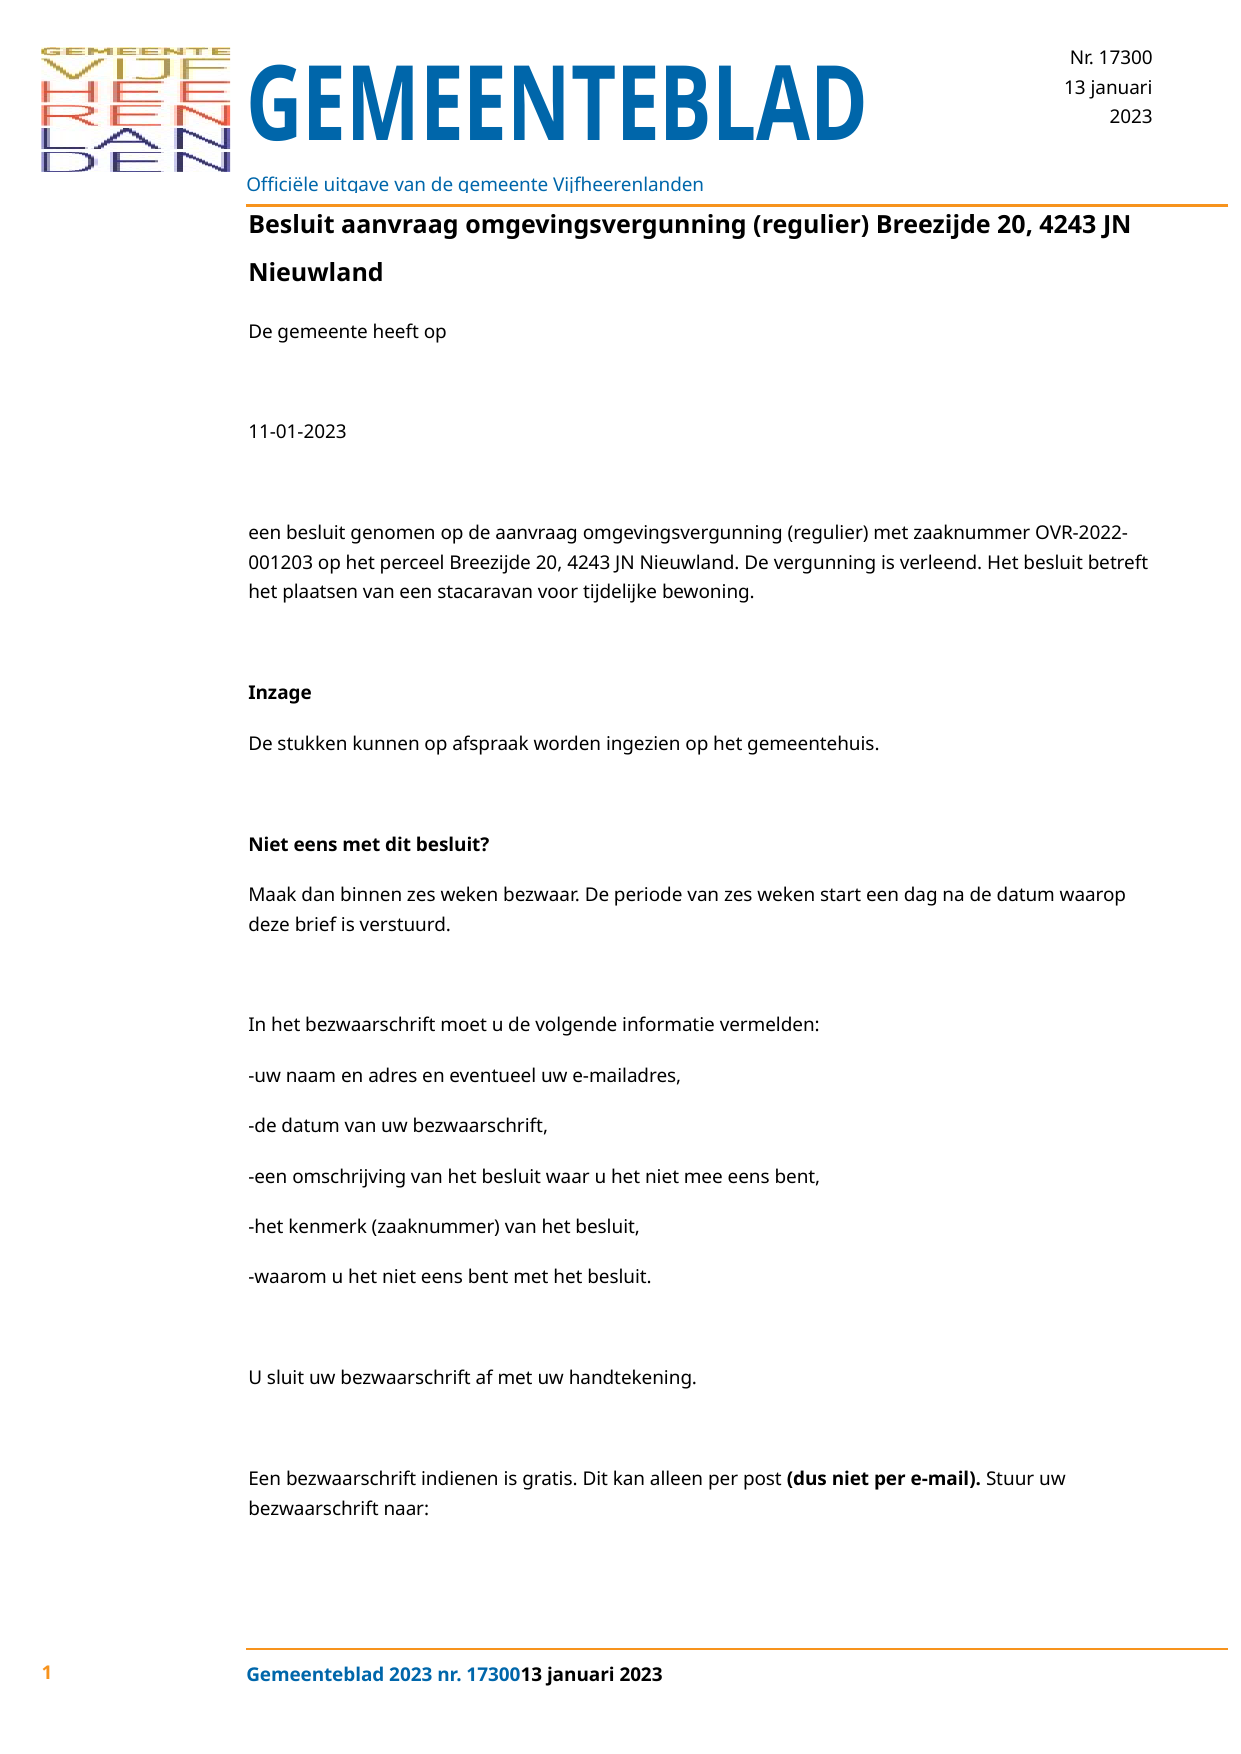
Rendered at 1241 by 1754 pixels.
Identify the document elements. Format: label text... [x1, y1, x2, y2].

picture [41, 47, 231, 172]
text Maak dan binnen zes weken bezwaar. De periode van zes weken start een dag na de datum waarop deze brief is verstuurd. [248, 881, 1152, 937]
text -het kenmerk (zaaknummer) van het besluit, [248, 1213, 1152, 1239]
text Besluit aanvraag omgevingsvergunning (regulier) Breezijde 20, 4243 JN Nieuwland [248, 207, 1152, 288]
text Een bezwaarschrift indienen is gratis. Dit kan alleen per post (dus niet per e-mail). Stuur uw bezwaarschrift naar: [248, 1465, 1152, 1521]
text -de datum van uw bezwaarschrift, [248, 1112, 1152, 1138]
text -uw naam en adres en eventueel uw e-mailadres, [248, 1062, 1152, 1088]
text De gemeente heeft op [248, 318, 1152, 344]
text -een omschrijving van het besluit waar u het niet mee eens bent, [248, 1163, 1152, 1189]
text De stukken kunnen op afspraak worden ingezien op het gemeentehuis. [248, 730, 1152, 756]
text Inzage [248, 679, 1152, 705]
text Niet eens met dit besluit? [248, 831, 1152, 857]
text U sluit uw bezwaarschrift af met uw handtekening. [248, 1364, 1152, 1390]
text -waarom u het niet eens bent met het besluit. [248, 1264, 1152, 1289]
text een besluit genomen op de aanvraag omgevingsvergunning (regulier) met zaaknummer OVR-2022-001203 op het perceel Breezijde 20, 4243 JN Nieuwland. De vergunning is verleend. Het besluit betreft het plaatsen van een stacaravan voor tijdelijke bewoning. [248, 519, 1152, 604]
text 11-01-2023 [248, 419, 1152, 444]
text In het bezwaarschrift moet u de volgende informatie vermelden: [248, 1012, 1152, 1037]
